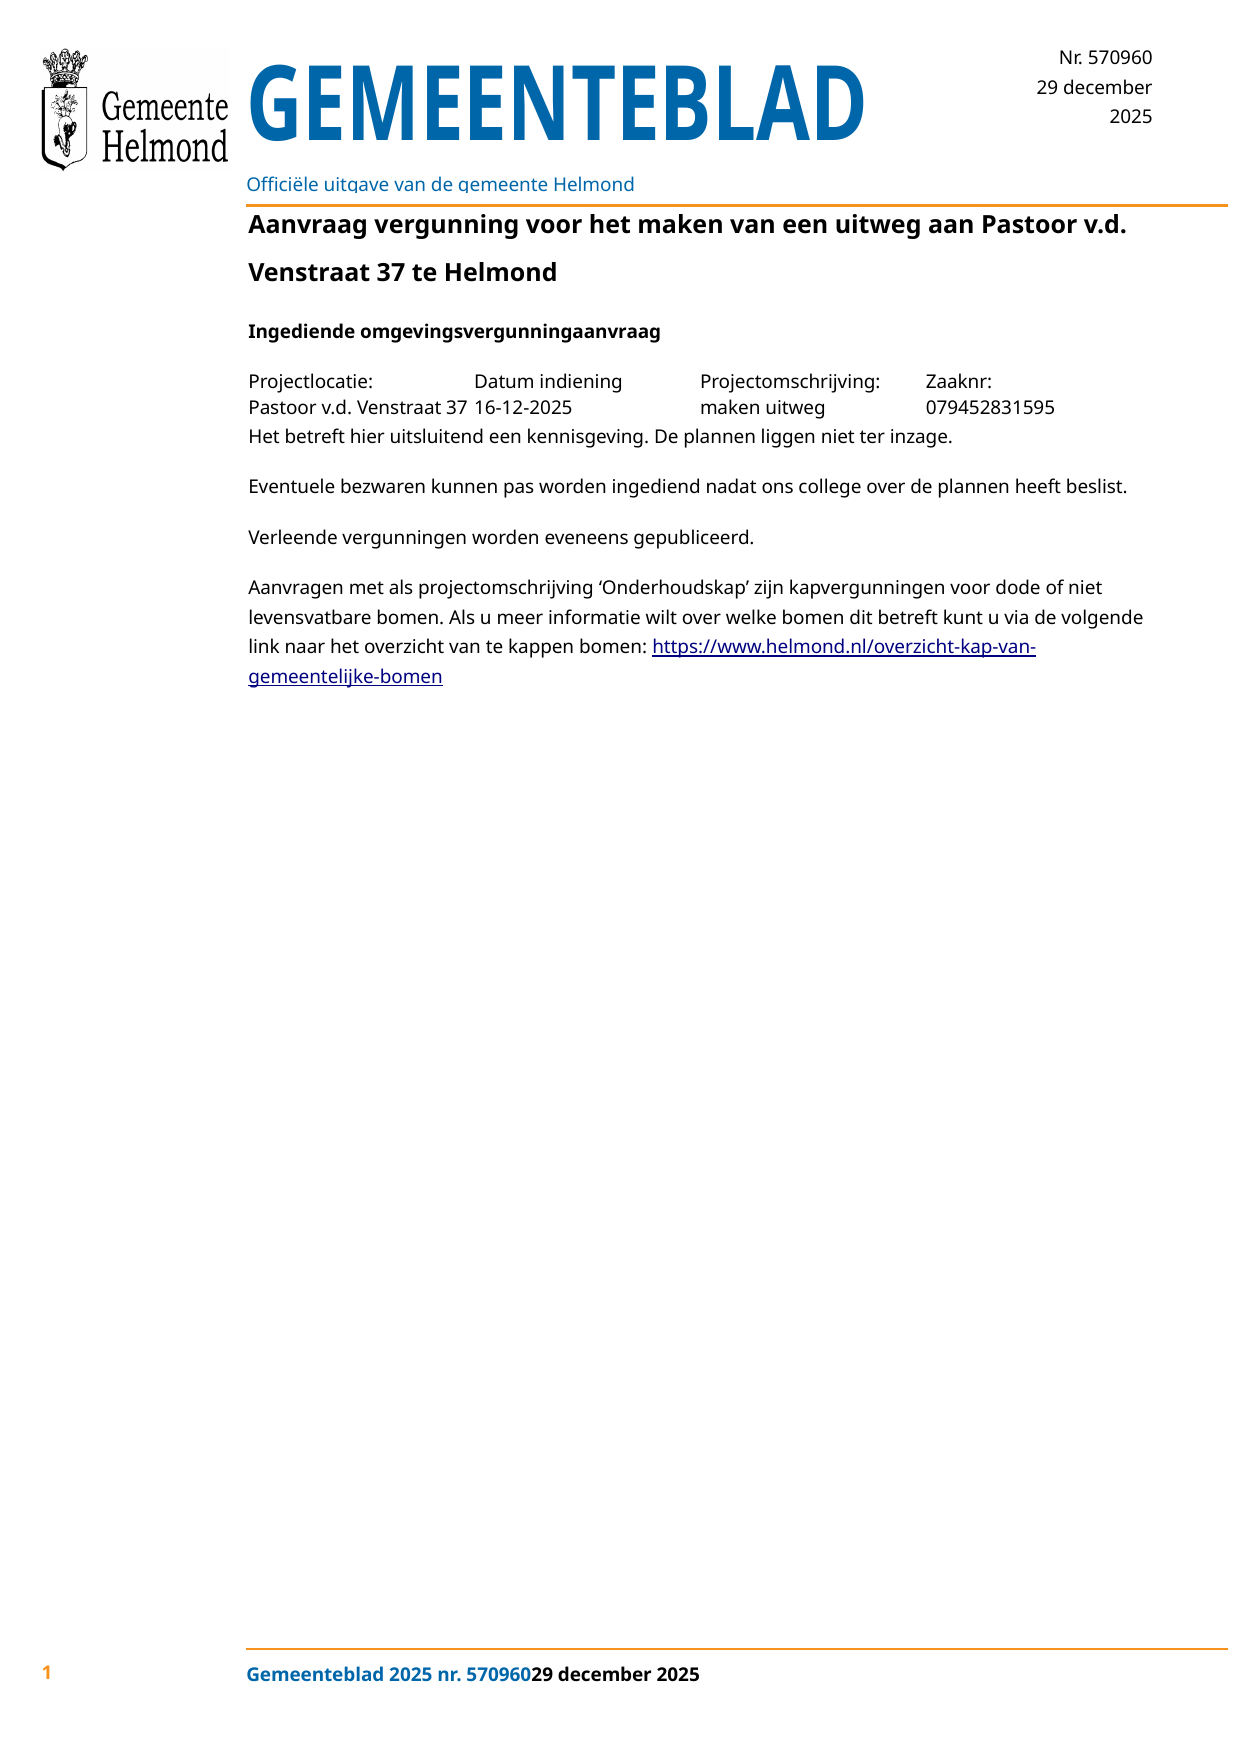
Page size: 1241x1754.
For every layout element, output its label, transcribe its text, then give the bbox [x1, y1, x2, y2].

table_header Zaaknr: [926, 369, 1152, 394]
table_cell 079452831595 [926, 394, 1152, 420]
table_cell Pastoor v.d. Venstraat 37 [248, 394, 474, 420]
table_header Projectlocatie: [248, 369, 474, 394]
table_header Datum indiening [474, 369, 700, 394]
table_cell maken uitweg [700, 394, 926, 420]
picture [41, 47, 231, 172]
table_cell 16-12-2025 [474, 394, 700, 420]
text Het betreft hier uitsluitend een kennisgeving. De plannen liggen niet ter inzage. [248, 423, 1152, 449]
text Aanvraag vergunning voor het maken van een uitweg aan Pastoor v.d. Venstraat 37 te Helmond [248, 207, 1152, 288]
text Aanvragen met als projectomschrijving ‘Onderhoudskap’ zijn kapvergunningen voor dode of niet levensvatbare bomen. Als u meer informatie wilt over welke bomen dit betreft kunt u via de volgende link naar het overzicht van te kappen bomen: https://www.helmond.nl/overzicht-kap-van-gemeentelijke-bomen [248, 574, 1152, 689]
table_header Projectomschrijving: [700, 369, 926, 394]
text Verleende vergunningen worden eveneens gepubliceerd. [248, 524, 1152, 550]
text Ingediende omgevingsvergunningaanvraag [248, 318, 1152, 344]
text Eventuele bezwaren kunnen pas worden ingediend nadat ons college over de plannen heeft beslist. [248, 473, 1152, 499]
